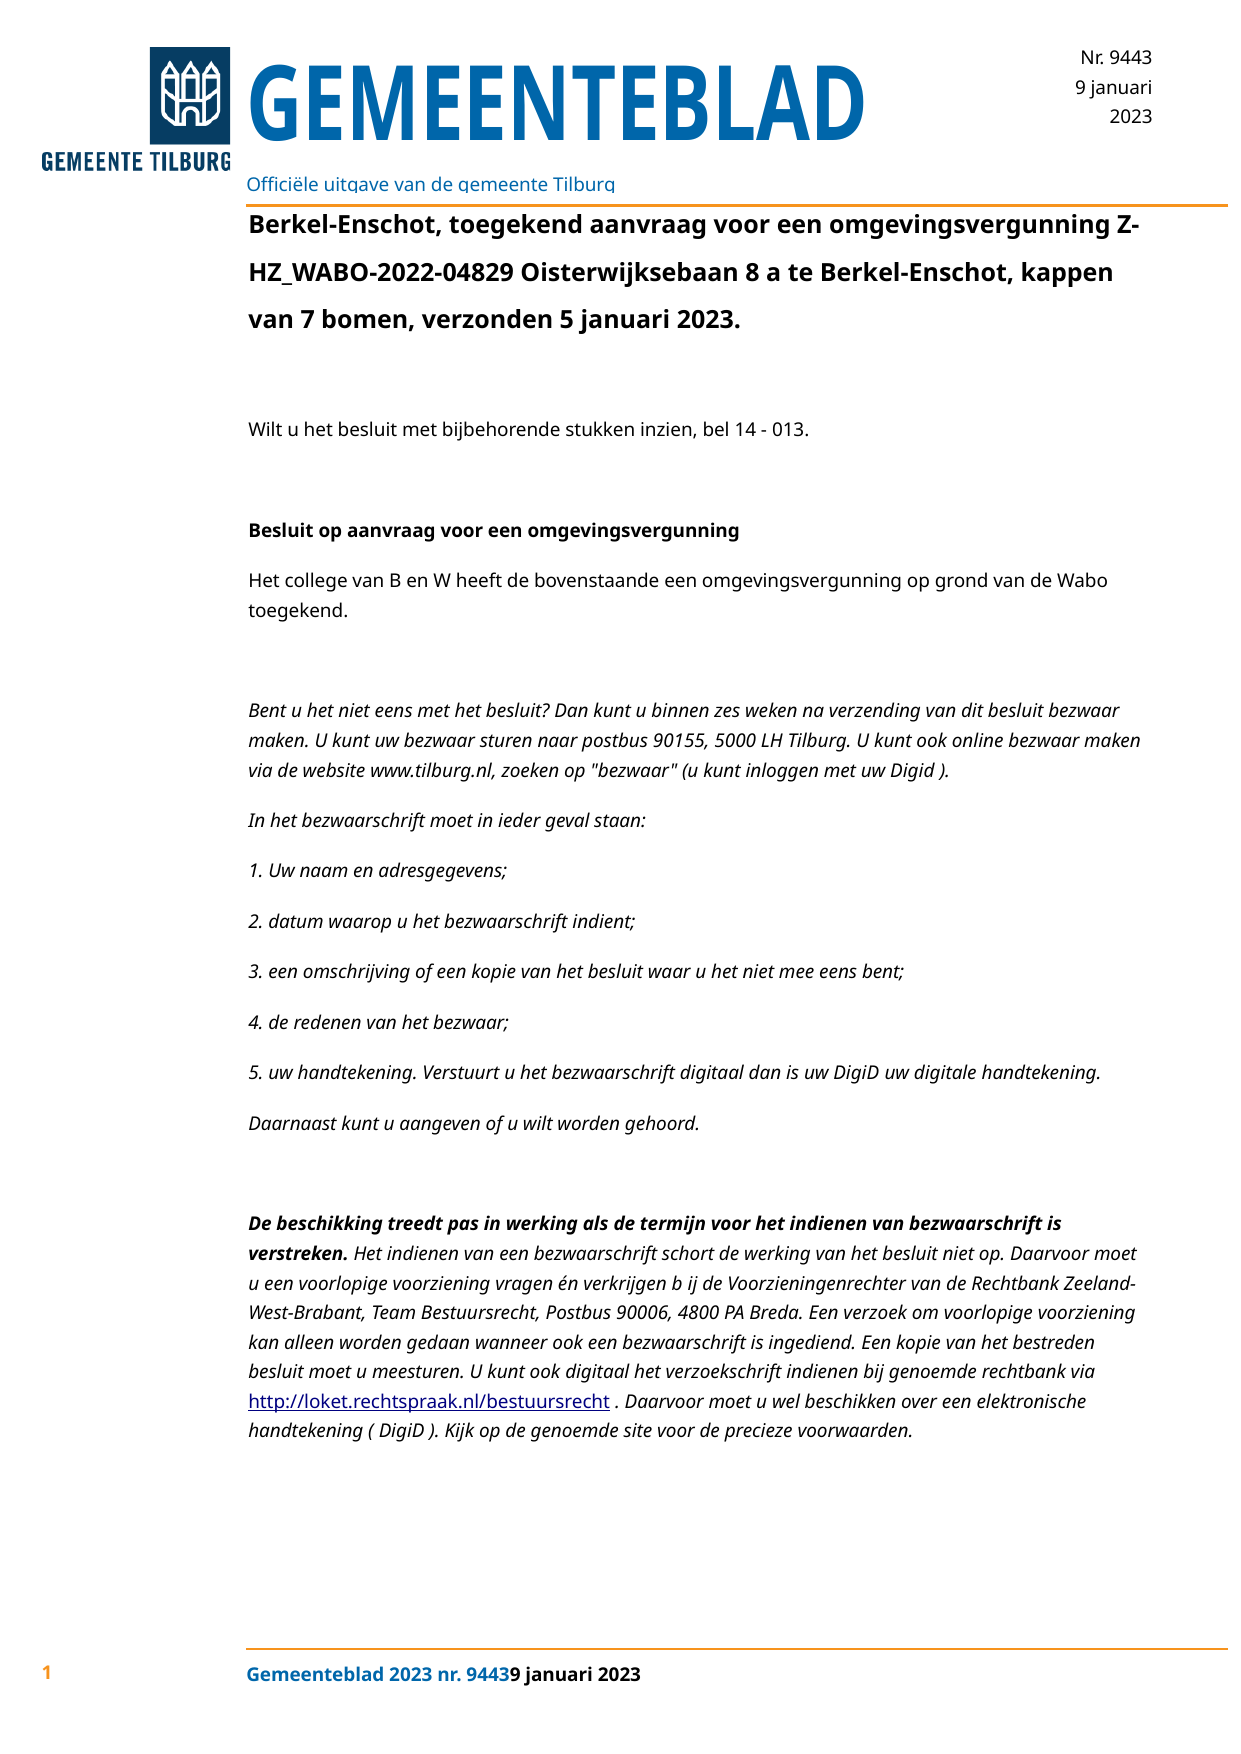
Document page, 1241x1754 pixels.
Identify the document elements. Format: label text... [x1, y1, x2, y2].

text Besluit op aanvraag voor een omgevingsvergunning [248, 517, 1152, 542]
picture [41, 47, 231, 172]
text 2. datum waarop u het bezwaarschrift indient; [248, 908, 1152, 934]
text Bent u het niet eens met het besluit? Dan kunt u binnen zes weken na verzending van dit besluit bezwaar maken. U kunt uw bezwaar sturen naar postbus 90155, 5000 LH Tilburg. U kunt ook online bezwaar maken via de website www.tilburg.nl, zoeken op "bezwaar" (u kunt inloggen met uw Digid ). [248, 698, 1152, 782]
text 3. een omschrijving of een kopie van het besluit waar u het niet mee eens bent; [248, 958, 1152, 984]
text Daarnaast kunt u aangeven of u wilt worden gehoord. [248, 1110, 1152, 1135]
text Wilt u het besluit met bijbehorende stukken inzien, bel 14 - 013. [248, 416, 1152, 442]
text 5. uw handtekening. Verstuurt u het bezwaarschrift digitaal dan is uw DigiD uw digitale handtekening. [248, 1059, 1152, 1085]
text Berkel-Enschot, toegekend aanvraag voor een omgevingsvergunning Z-HZ_WABO-2022-04829 Oisterwijksebaan 8 a te Berkel-Enschot, kappen van 7 bomen, verzonden 5 januari 2023. [248, 207, 1152, 336]
text In het bezwaarschrift moet in ieder geval staan: [248, 807, 1152, 833]
text De beschikking treedt pas in werking als de termijn voor het indienen van bezwaarschrift is verstreken. Het indienen van een bezwaarschrift schort de werking van het besluit niet op. Daarvoor moet u een voorlopige voorziening vragen én verkrijgen b ij de Voorzieningenrechter van de Rechtbank Zeeland-West-Brabant, Team Bestuursrecht, Postbus 90006, 4800 PA Breda. Een verzoek om voorlopige voorziening kan alleen worden gedaan wanneer ook een bezwaarschrift is ingediend. Een kopie van het bestreden besluit moet u meesturen. U kunt ook digitaal het verzoekschrift indienen bij genoemde rechtbank via http://loket.rechtspraak.nl/bestuursrecht . Daarvoor moet u wel beschikken over een elektronische handtekening ( DigiD ). Kijk op de genoemde site voor de precieze voorwaarden. [248, 1211, 1152, 1443]
text 1. Uw naam en adresgegevens; [248, 858, 1152, 883]
text 4. de redenen van het bezwaar; [248, 1009, 1152, 1034]
text Het college van B en W heeft de bovenstaande een omgevingsvergunning op grond van de Wabo toegekend. [248, 567, 1152, 622]
